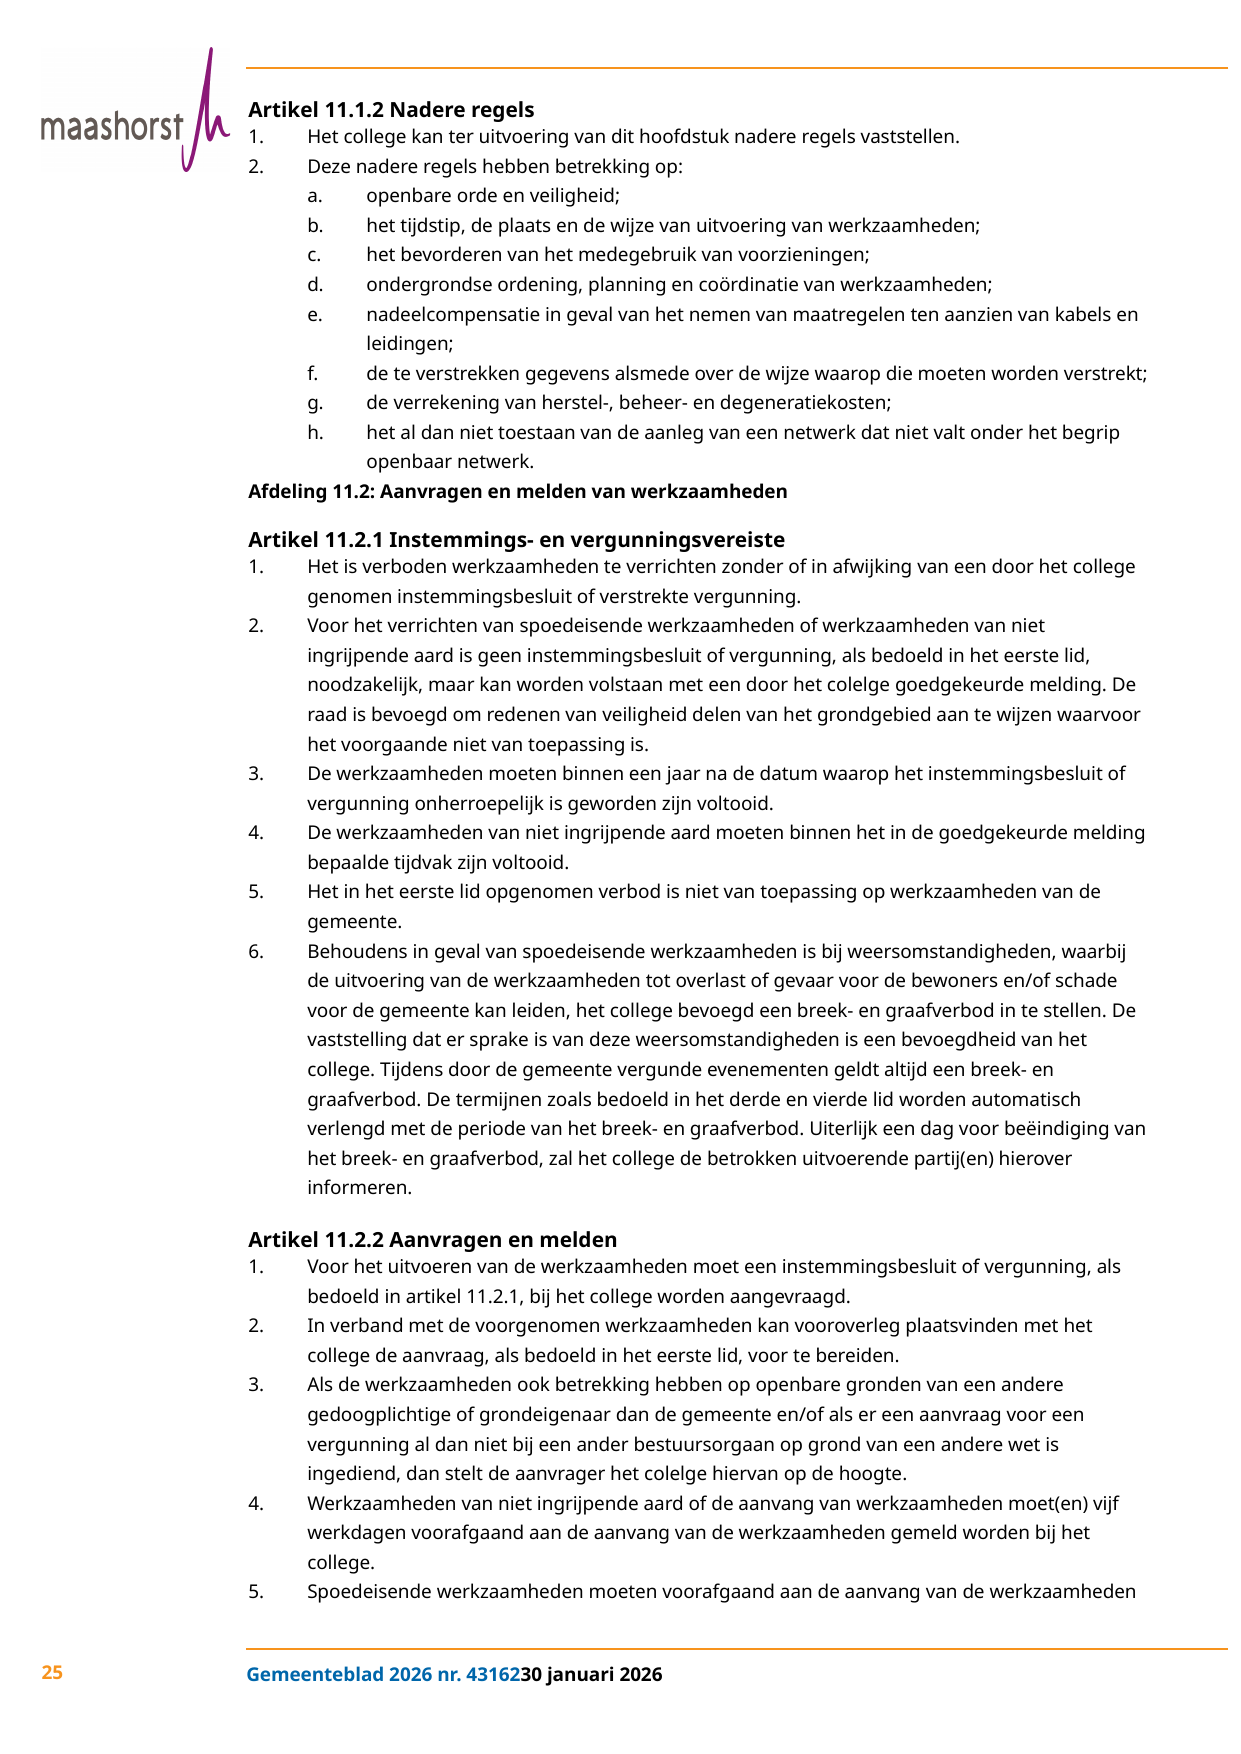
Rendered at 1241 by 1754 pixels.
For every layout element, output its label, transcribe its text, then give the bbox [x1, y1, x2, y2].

picture [41, 47, 231, 172]
list Spoedeisende werkzaamheden moeten voorafgaand aan de aanvang van de werkzaamheden [248, 1579, 1152, 1604]
text Artikel 11.2.1 Instemmings- en vergunningsvereiste [248, 525, 1152, 553]
list de te verstrekken gegevens alsmede over de wijze waarop die moeten worden verstrekt; [307, 360, 1152, 386]
list de verrekening van herstel-, beheer- en degeneratiekosten; [307, 389, 1152, 415]
list Als de werkzaamheden ook betrekking hebben op openbare gronden van een andere gedoogplichtige of grondeigenaar dan de gemeente en/of als er een aanvraag voor een vergunning al dan niet bij een ander bestuursorgaan op grond van een andere wet is ingediend, dan stelt de aanvrager het colelge hiervan op de hoogte. [248, 1372, 1152, 1486]
list In verband met de voorgenomen werkzaamheden kan vooroverleg plaatsvinden met het college de aanvraag, als bedoeld in het eerste lid, voor te bereiden. [248, 1312, 1152, 1368]
list het bevorderen van het medegebruik van voorzieningen; [307, 242, 1152, 267]
list Het college kan ter uitvoering van dit hoofdstuk nadere regels vaststellen. [248, 123, 1152, 149]
list openbare orde en veiligheid; [307, 182, 1152, 208]
list nadeelcompensatie in geval van het nemen van maatregelen ten aanzien van kabels en leidingen; [307, 301, 1152, 356]
text Artikel 11.2.2 Aanvragen en melden [248, 1225, 1152, 1253]
list het tijdstip, de plaats en de wijze van uitvoering van werkzaamheden; [307, 212, 1152, 238]
list het al dan niet toestaan van de aanleg van een netwerk dat niet valt onder het begrip openbaar netwerk. [307, 419, 1152, 474]
list Voor het uitvoeren van de werkzaamheden moet een instemmingsbesluit of vergunning, als bedoeld in artikel 11.2.1, bij het college worden aangevraagd. [248, 1253, 1152, 1309]
list Behoudens in geval van spoedeisende werkzaamheden is bij weersomstandigheden, waarbij de uitvoering van de werkzaamheden tot overlast of gevaar voor de bewoners en/of schade voor de gemeente kan leiden, het college bevoegd een breek- en graafverbod in te stellen. De vaststelling dat er sprake is van deze weersomstandigheden is een bevoegdheid van het college. Tijdens door de gemeente vergunde evenementen geldt altijd een breek- en graafverbod. De termijnen zoals bedoeld in het derde en vierde lid worden automatisch verlengd met de periode van het breek- en graafverbod. Uiterlijk een dag voor beëindiging van het breek- en graafverbod, zal het college de betrokken uitvoerende partij(en) hierover informeren. [248, 938, 1152, 1200]
list De werkzaamheden van niet ingrijpende aard moeten binnen het in de goedgekeurde melding bepaalde tijdvak zijn voltooid. [248, 819, 1152, 875]
list Het is verboden werkzaamheden te verrichten zonder of in afwijking van een door het college genomen instemmingsbesluit of verstrekte vergunning. [248, 553, 1152, 608]
list Het in het eerste lid opgenomen verbod is niet van toepassing op werkzaamheden van de gemeente. [248, 879, 1152, 934]
text Afdeling 11.2: Aanvragen en melden van werkzaamheden [248, 478, 1152, 504]
list Deze nadere regels hebben betrekking op: [248, 153, 1152, 178]
text Artikel 11.1.2 Nadere regels [248, 95, 1152, 123]
list ondergrondse ordening, planning en coördinatie van werkzaamheden; [307, 271, 1152, 297]
list Werkzaamheden van niet ingrijpende aard of de aanvang van werkzaamheden moet(en) vijf werkdagen voorafgaand aan de aanvang van de werkzaamheden gemeld worden bij het college. [248, 1490, 1152, 1575]
list Voor het verrichten van spoedeisende werkzaamheden of werkzaamheden van niet ingrijpende aard is geen instemmingsbesluit of vergunning, als bedoeld in het eerste lid, noodzakelijk, maar kan worden volstaan met een door het colelge goedgekeurde melding. De raad is bevoegd om redenen van veiligheid delen van het grondgebied aan te wijzen waarvoor het voorgaande niet van toepassing is. [248, 612, 1152, 756]
list De werkzaamheden moeten binnen een jaar na de datum waarop het instemmingsbesluit of vergunning onherroepelijk is geworden zijn voltooid. [248, 760, 1152, 816]
